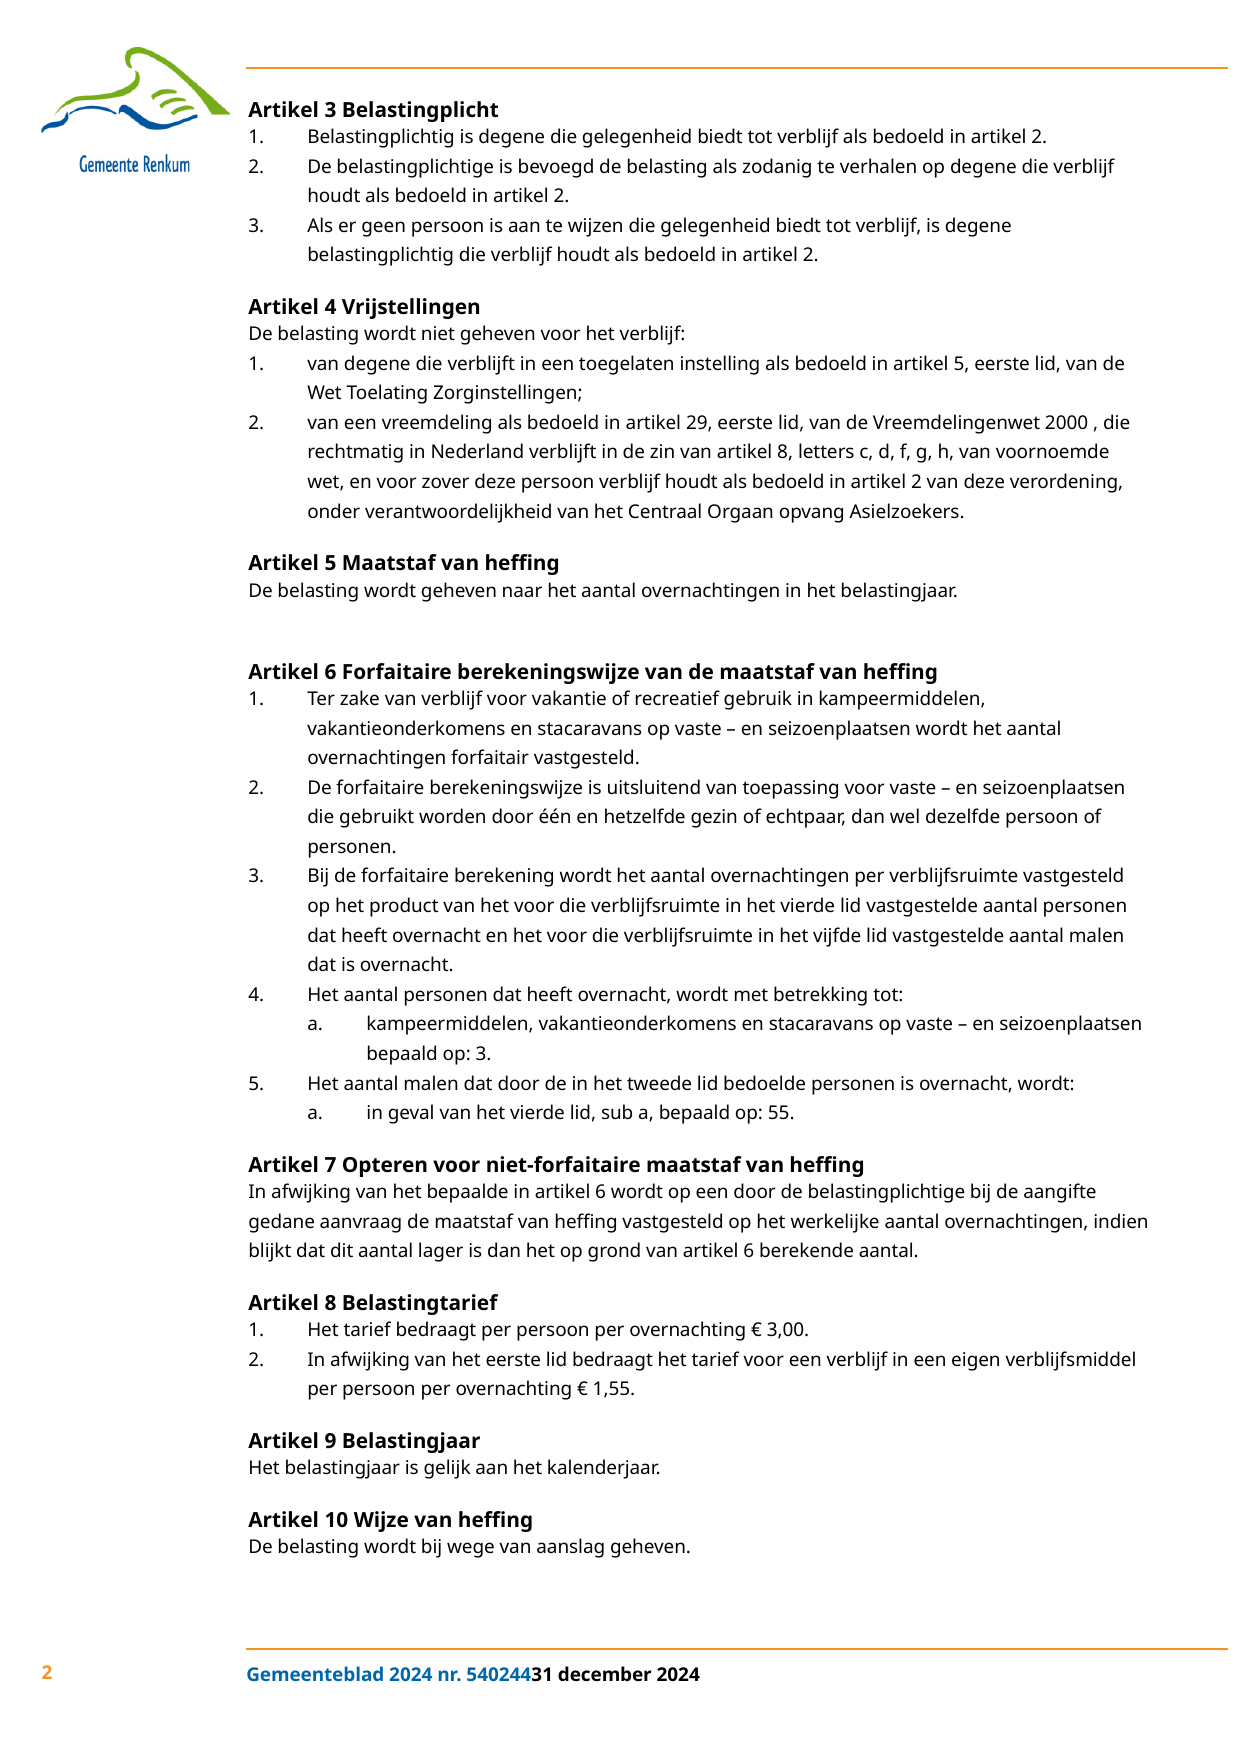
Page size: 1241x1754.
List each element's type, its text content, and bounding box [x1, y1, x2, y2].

text Artikel 10 Wijze van heffing [248, 1505, 1152, 1533]
list in geval van het vierde lid, sub a, bepaald op: 55. [307, 1099, 1152, 1125]
text De belasting wordt niet geheven voor het verblijf: [248, 320, 1152, 346]
picture [41, 47, 231, 172]
text De belasting wordt bij wege van aanslag geheven. [248, 1533, 1152, 1559]
text Artikel 4 Vrijstellingen [248, 292, 1152, 320]
text Artikel 8 Belastingtarief [248, 1288, 1152, 1316]
list van een vreemdeling als bedoeld in artikel 29, eerste lid, van de Vreemdelingenwet 2000 , die rechtmatig in Nederland verblijft in de zin van artikel 8, letters c, d, f, g, h, van voornoemde wet, en voor zover deze persoon verblijf houdt als bedoeld in artikel 2 van deze verordening, onder verantwoordelijkheid van het Centraal Orgaan opvang Asielzoekers. [248, 409, 1152, 524]
text Artikel 9 Belastingjaar [248, 1426, 1152, 1454]
list Als er geen persoon is aan te wijzen die gelegenheid biedt tot verblijf, is degene belastingplichtig die verblijf houdt als bedoeld in artikel 2. [248, 212, 1152, 267]
list Het aantal malen dat door de in het tweede lid bedoelde personen is overnacht, wordt: [248, 1070, 1152, 1096]
list In afwijking van het eerste lid bedraagt het tarief voor een verblijf in een eigen verblijfsmiddel per persoon per overnachting € 1,55. [248, 1346, 1152, 1401]
list Het aantal personen dat heeft overnacht, wordt met betrekking tot: [248, 981, 1152, 1007]
list Het tarief bedraagt per persoon per overnachting € 3,00. [248, 1316, 1152, 1342]
list Bij de forfaitaire berekening wordt het aantal overnachtingen per verblijfsruimte vastgesteld op het product van het voor die verblijfsruimte in het vierde lid vastgestelde aantal personen dat heeft overnacht en het voor die verblijfsruimte in het vijfde lid vastgestelde aantal malen dat is overnacht. [248, 863, 1152, 977]
list De forfaitaire berekeningswijze is uitsluitend van toepassing voor vaste – en seizoenplaatsen die gebruikt worden door één en hetzelfde gezin of echtpaar, dan wel dezelfde persoon of personen. [248, 774, 1152, 859]
list Ter zake van verblijf voor vakantie of recreatief gebruik in kampeermiddelen, vakantieonderkomens en stacaravans op vaste – en seizoenplaatsen wordt het aantal overnachtingen forfaitair vastgesteld. [248, 685, 1152, 770]
text Artikel 5 Maatstaf van heffing [248, 548, 1152, 577]
text De belasting wordt geheven naar het aantal overnachtingen in het belastingjaar. [248, 577, 1152, 602]
text In afwijking van het bepaalde in artikel 6 wordt op een door de belastingplichtige bij de aangifte gedane aanvraag de maatstaf van heffing vastgesteld op het werkelijke aantal overnachtingen, indien blijkt dat dit aantal lager is dan het op grond van artikel 6 berekende aantal. [248, 1178, 1152, 1263]
text Artikel 3 Belastingplicht [248, 95, 1152, 123]
list kampeermiddelen, vakantieonderkomens en stacaravans op vaste – en seizoenplaatsen bepaald op: 3. [307, 1011, 1152, 1066]
list van degene die verblijft in een toegelaten instelling als bedoeld in artikel 5, eerste lid, van de Wet Toelating Zorginstellingen; [248, 350, 1152, 405]
text Het belastingjaar is gelijk aan het kalenderjaar. [248, 1454, 1152, 1480]
text Artikel 7 Opteren voor niet-forfaitaire maatstaf van heffing [248, 1150, 1152, 1178]
list De belastingplichtige is bevoegd de belasting als zodanig te verhalen op degene die verblijf houdt als bedoeld in artikel 2. [248, 153, 1152, 208]
text Artikel 6 Forfaitaire berekeningswijze van de maatstaf van heffing [248, 657, 1152, 685]
list Belastingplichtig is degene die gelegenheid biedt tot verblijf als bedoeld in artikel 2. [248, 123, 1152, 149]
